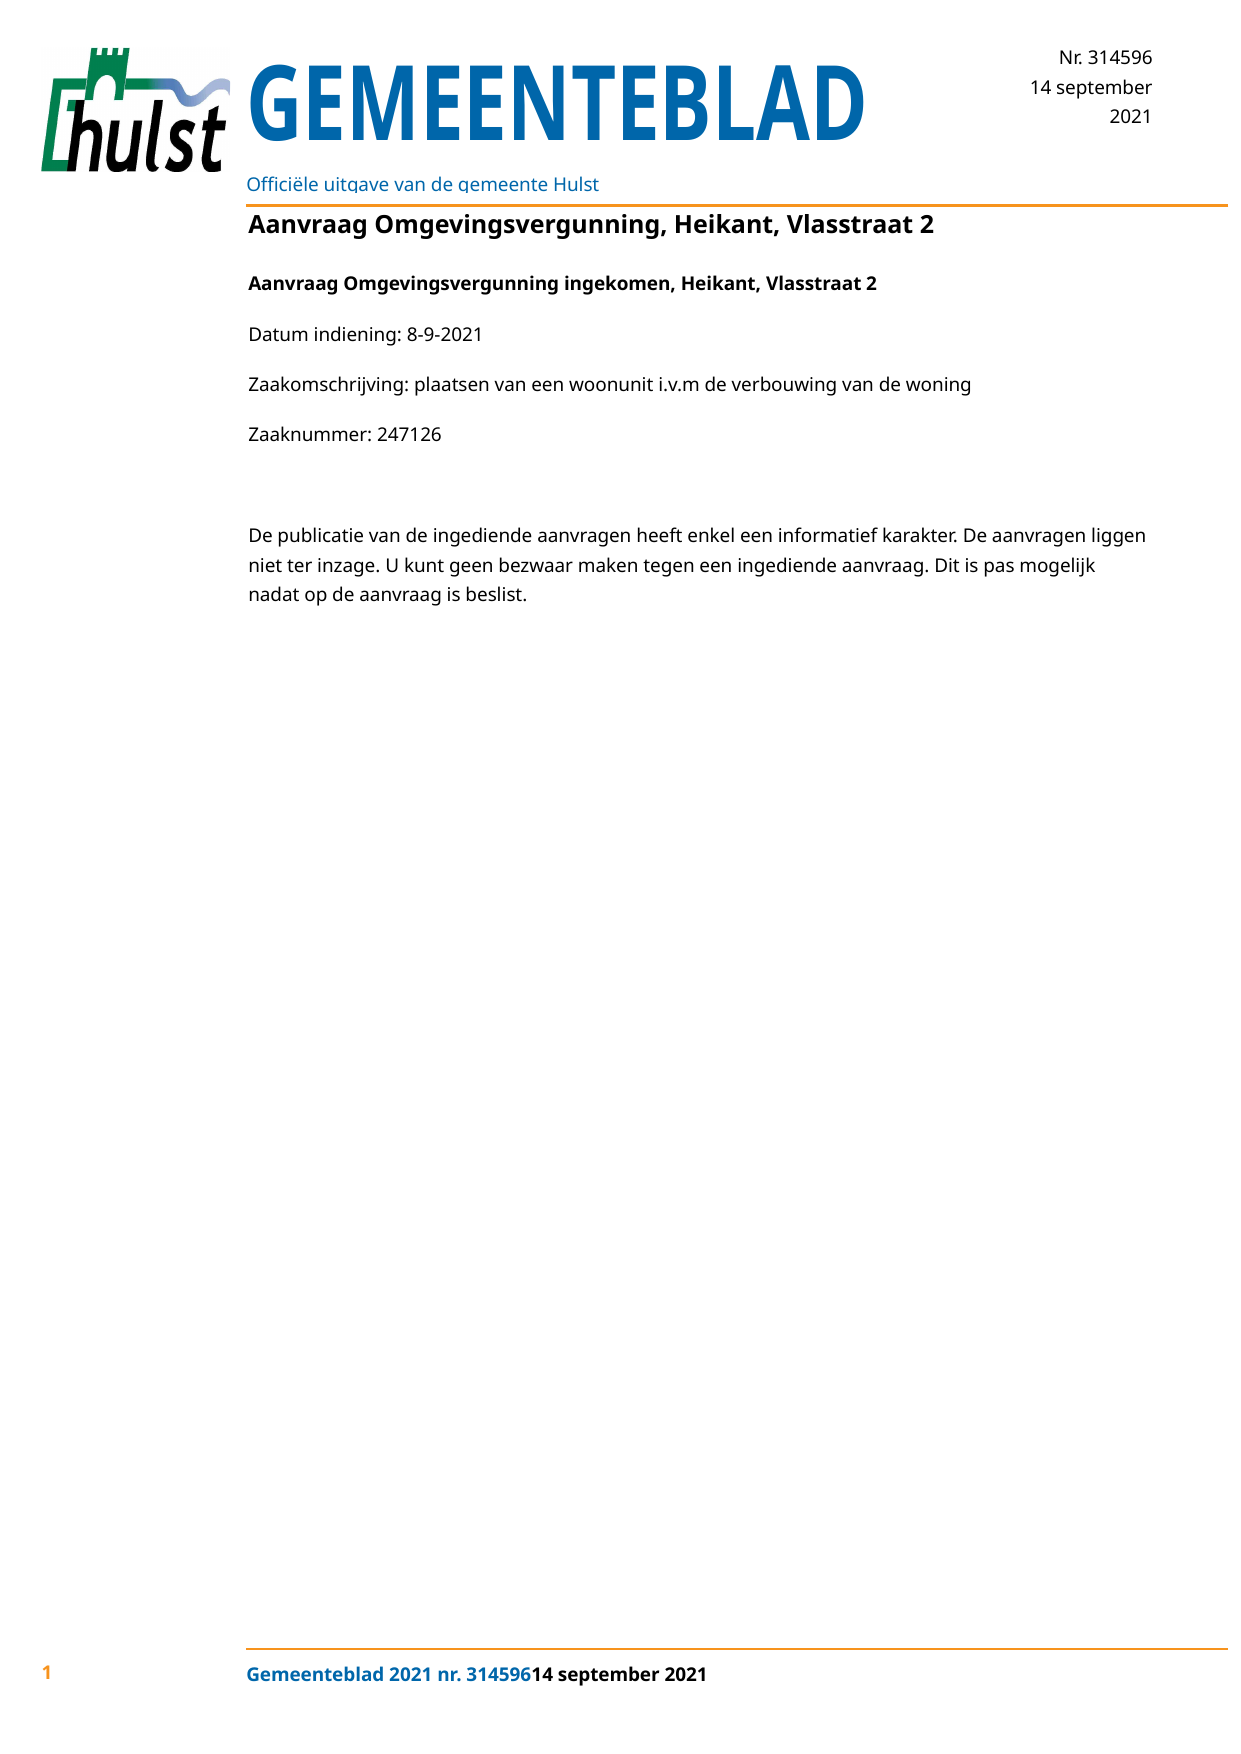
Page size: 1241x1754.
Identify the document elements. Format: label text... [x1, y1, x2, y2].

text Zaakomschrijving: plaatsen van een woonunit i.v.m de verbouwing van de woning [248, 371, 1152, 397]
text Datum indiening: 8-9-2021 [248, 321, 1152, 346]
text Aanvraag Omgevingsvergunning ingekomen, Heikant, Vlasstraat 2 [248, 270, 1152, 296]
text Zaaknummer: 247126 [248, 422, 1152, 447]
picture [41, 47, 231, 172]
text De publicatie van de ingediende aanvragen heeft enkel een informatief karakter. De aanvragen liggen niet ter inzage. U kunt geen bezwaar maken tegen een ingediende aanvraag. Dit is pas mogelijk nadat op de aanvraag is beslist. [248, 522, 1152, 607]
text Aanvraag Omgevingsvergunning, Heikant, Vlasstraat 2 [248, 207, 1152, 241]
